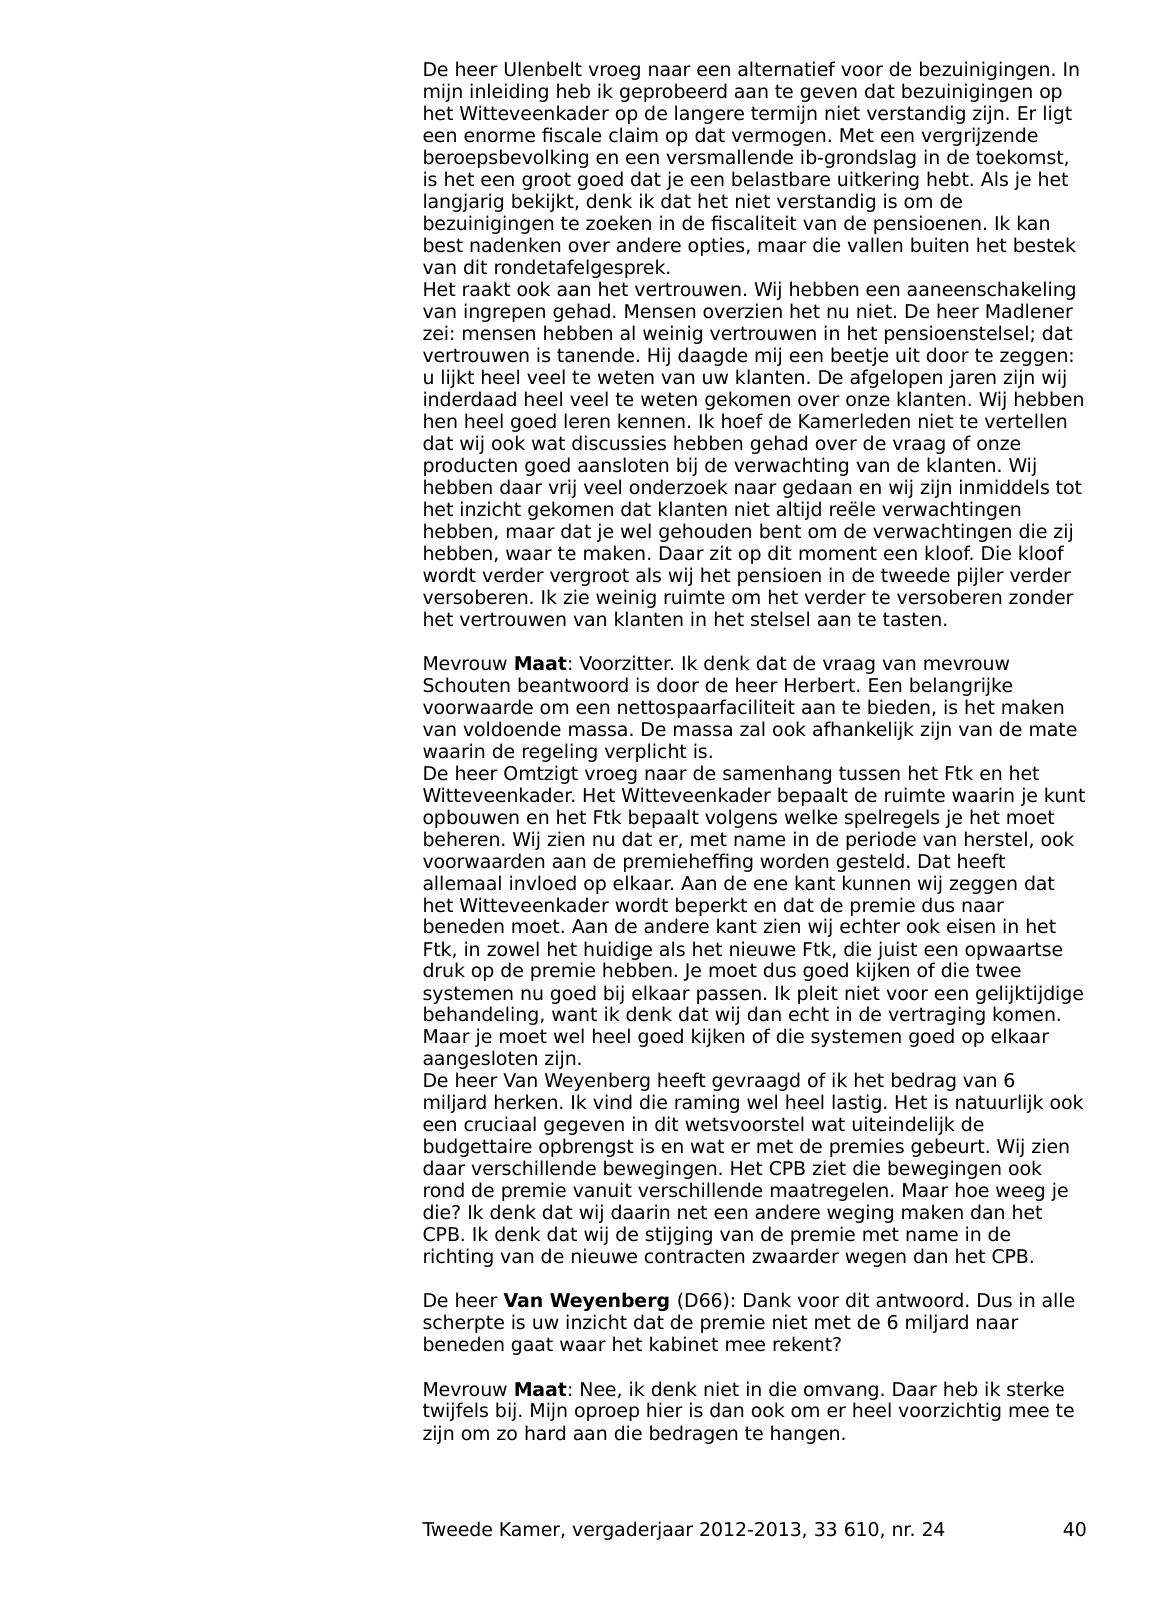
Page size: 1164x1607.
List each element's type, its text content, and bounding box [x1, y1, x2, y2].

text De heer Omtzigt vroeg naar de samenhang tussen het Ftk en het Witteveenkader. Het Witteveenkader bepaalt de ruimte waarin je kunt opbouwen en het Ftk bepaalt volgens welke spelregels je het moet beheren. Wij zien nu dat er, met name in de periode van herstel, ook voorwaarden aan de premieheffing worden gesteld. Dat heeft allemaal invloed op elkaar. Aan de ene kant kunnen wij zeggen dat het Witteveenkader wordt beperkt en dat de premie dus naar beneden moet. Aan de andere kant zien wij echter ook eisen in het Ftk, in zowel het huidige als het nieuwe Ftk, die juist een opwaartse druk op de premie hebben. Je moet dus goed kijken of die twee systemen nu goed bij elkaar passen. Ik pleit niet voor een gelijktijdige behandeling, want ik denk dat wij dan echt in de vertraging komen. Maar je moet wel heel goed kijken of die systemen goed op elkaar aangesloten zijn. [422, 763, 1087, 1070]
text Het raakt ook aan het vertrouwen. Wij hebben een aaneenschakeling van ingrepen gehad. Mensen overzien het nu niet. De heer Madlener zei: mensen hebben al weinig vertrouwen in het pensioenstelsel; dat vertrouwen is tanende. Hij daagde mij een beetje uit door te zeggen: u lijkt heel veel te weten van uw klanten. De afgelopen jaren zijn wij inderdaad heel veel te weten gekomen over onze klanten. Wij hebben hen heel goed leren kennen. Ik hoef de Kamerleden niet te vertellen dat wij ook wat discussies hebben gehad over de vraag of onze producten goed aansloten bij de verwachting van de klanten. Wij hebben daar vrij veel onderzoek naar gedaan en wij zijn inmiddels tot het inzicht gekomen dat klanten niet altijd reële verwachtingen hebben, maar dat je wel gehouden bent om de verwachtingen die zij hebben, waar te maken. Daar zit op dit moment een kloof. Die kloof wordt verder vergroot als wij het pensioen in de tweede pijler verder versoberen. Ik zie weinig ruimte om het verder te versoberen zonder het vertrouwen van klanten in het stelsel aan te tasten. [422, 279, 1087, 631]
text De heer Ulenbelt vroeg naar een alternatief voor de bezuinigingen. In mijn inleiding heb ik geprobeerd aan te geven dat bezuinigingen op het Witteveenkader op de langere termijn niet verstandig zijn. Er ligt een enorme fiscale claim op dat vermogen. Met een vergrijzende beroepsbevolking en een versmallende ib-grondslag in de toekomst, is het een groot goed dat je een belastbare uitkering hebt. Als je het langjarig bekijkt, denk ik dat het niet verstandig is om de bezuinigingen te zoeken in de fiscaliteit van de pensioenen. Ik kan best nadenken over andere opties, maar die vallen buiten het bestek van dit rondetafelgesprek. [422, 59, 1087, 279]
text De heer Van Weyenberg heeft gevraagd of ik het bedrag van 6 miljard herken. Ik vind die raming wel heel lastig. Het is natuurlijk ook een cruciaal gegeven in dit wetsvoorstel wat uiteindelijk de budgettaire opbrengst is en wat er met de premies gebeurt. Wij zien daar verschillende bewegingen. Het CPB ziet die bewegingen ook rond de premie vanuit verschillende maatregelen. Maar hoe weeg je die? Ik denk dat wij daarin net een andere weging maken dan het CPB. Ik denk dat wij de stijging van de premie met name in de richting van de nieuwe contracten zwaarder wegen dan het CPB. [422, 1070, 1087, 1268]
text Mevrouw Maat: Nee, ik denk niet in die omvang. Daar heb ik sterke twijfels bij. Mijn oproep hier is dan ook om er heel voorzichtig mee te zijn om zo hard aan die bedragen te hangen. [422, 1378, 1087, 1444]
text De heer Van Weyenberg (D66): Dank voor dit antwoord. Dus in alle scherpte is uw inzicht dat de premie niet met de 6 miljard naar beneden gaat waar het kabinet mee rekent? [422, 1290, 1087, 1356]
text Mevrouw Maat: Voorzitter. Ik denk dat de vraag van mevrouw Schouten beantwoord is door de heer Herbert. Een belangrijke voorwaarde om een nettospaarfaciliteit aan te bieden, is het maken van voldoende massa. De massa zal ook afhankelijk zijn van de mate waarin de regeling verplicht is. [422, 653, 1087, 763]
